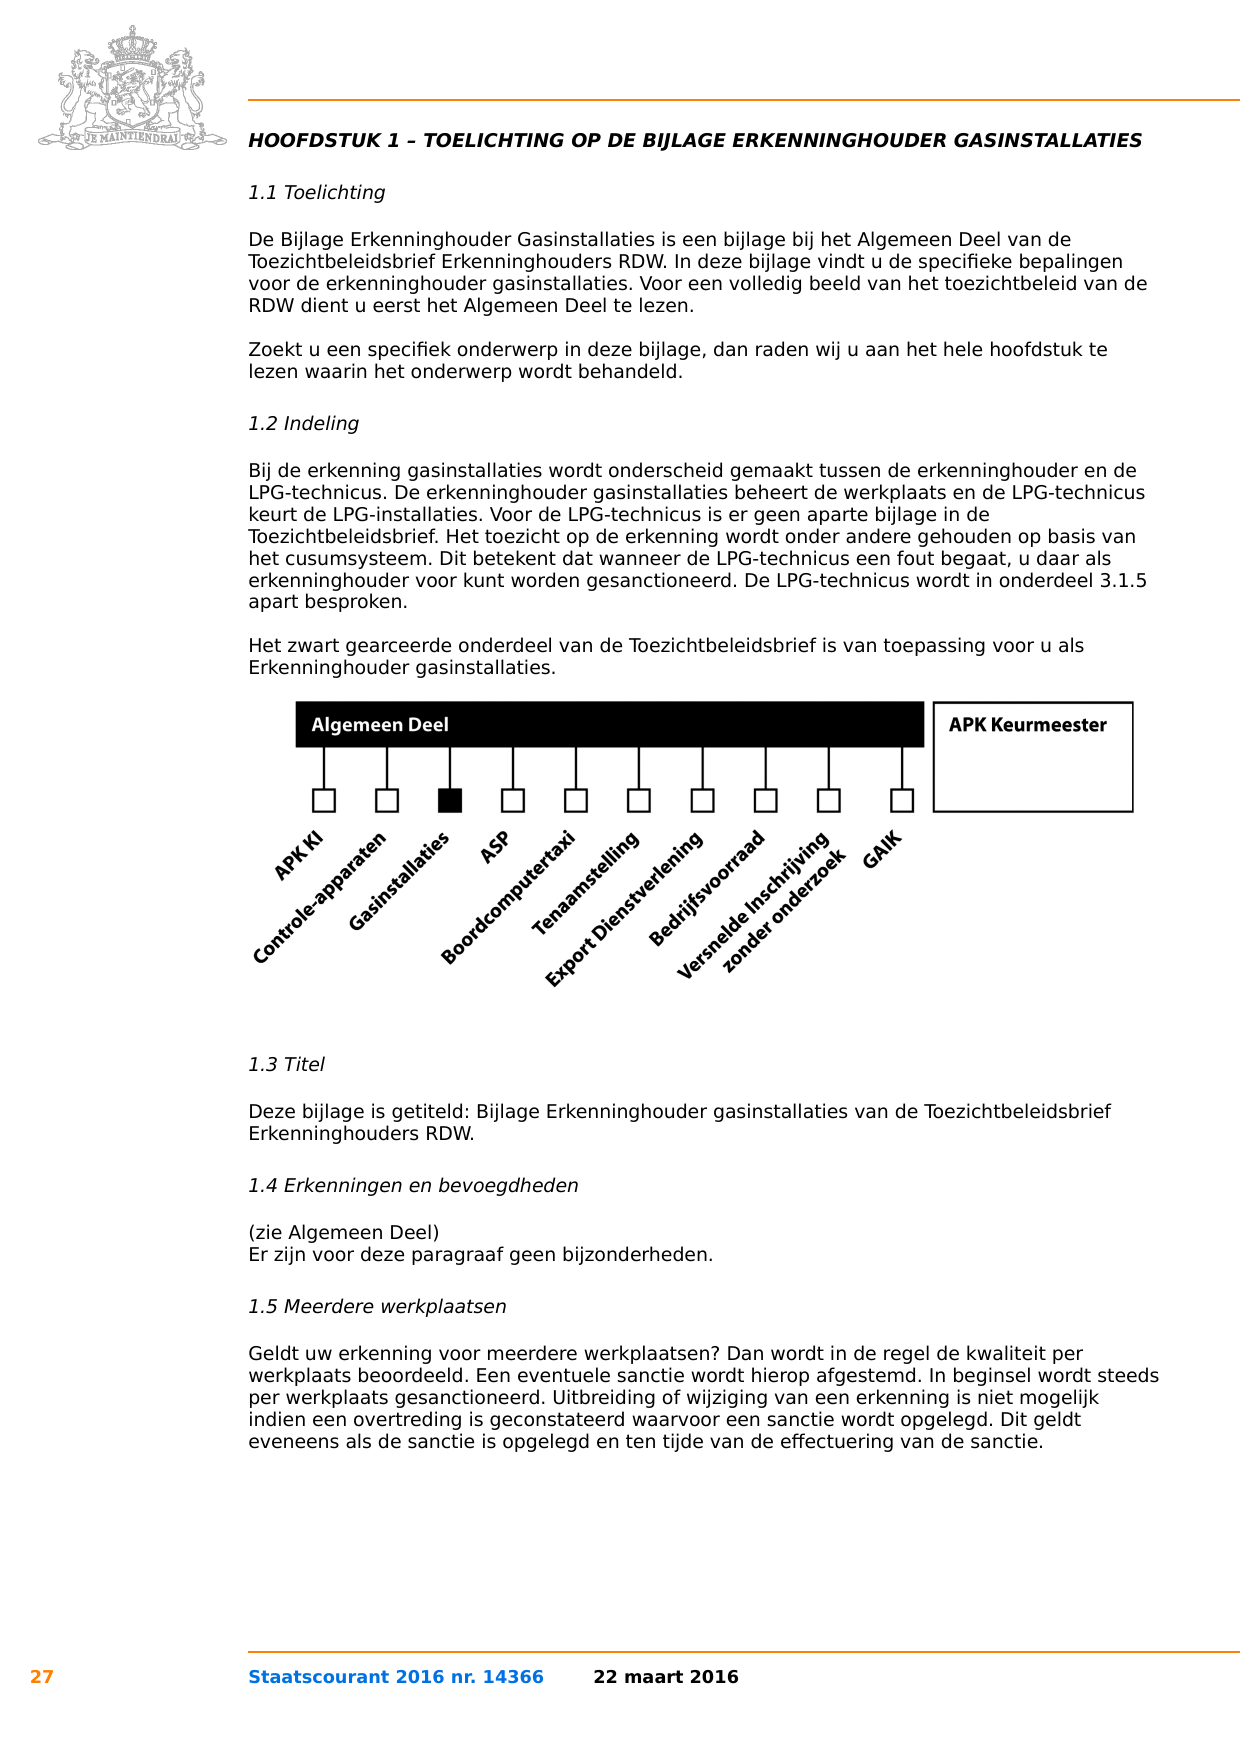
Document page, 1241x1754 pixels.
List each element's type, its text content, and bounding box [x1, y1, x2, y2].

text Bij de erkenning gasinstallaties wordt onderscheid gemaakt tussen de erkenninghouder en de LPG-technicus. De erkenninghouder gasinstallaties beheert de werkplaats en de LPG-technicus keurt de LPG-installaties. Voor de LPG-technicus is er geen aparte bijlage in de Toezichtbeleidsbrief. Het toezicht op de erkenning wordt onder andere gehouden op basis van het cusumsysteem. Dit betekent dat wanneer de LPG-technicus een fout begaat, u daar als erkenninghouder voor kunt worden gesanctioneerd. De LPG-technicus wordt in onderdeel 3.1.5 apart besproken. [248, 459, 1163, 613]
text Geldt uw erkenning voor meerdere werkplaatsen? Dan wordt in de regel de kwaliteit per werkplaats beoordeeld. Een eventuele sanctie wordt hierop afgestemd. In beginsel wordt steeds per werkplaats gesanctioneerd. Uitbreiding of wijziging van een erkenning is niet mogelijk indien een overtreding is geconstateerd waarvoor een sanctie wordt opgelegd. Dit geldt eveneens als de sanctie is opgelegd en ten tijde van de effectuering van de sanctie. [248, 1343, 1163, 1453]
subtitle 1.4 Erkenningen en bevoegdheden [248, 1175, 1163, 1197]
subtitle HOOFDSTUK 1 – TOELICHTING OP DE BIJLAGE ERKENNINGHOUDER GASINSTALLATIES [248, 130, 1163, 152]
text (zie Algemeen Deel) [248, 1222, 1163, 1244]
text Zoekt u een specifiek onderwerp in deze bijlage, dan raden wij u aan het hele hoofdstuk te lezen waarin het onderwerp wordt behandeld. [248, 339, 1163, 383]
subtitle 1.3 Titel [248, 1054, 1163, 1076]
text Deze bijlage is getiteld: Bijlage Erkenninghouder gasinstallaties van de Toezichtbeleidsbrief Erkenninghouders RDW. [248, 1101, 1163, 1145]
picture [248, 701, 1134, 1003]
subtitle 1.2 Indeling [248, 413, 1163, 434]
text De Bijlage Erkenninghouder Gasinstallaties is een bijlage bij het Algemeen Deel van de Toezichtbeleidsbrief Erkenninghouders RDW. In deze bijlage vindt u de specifieke bepalingen voor de erkenninghouder gasinstallaties. Voor een volledig beeld van het toezichtbeleid van de RDW dient u eerst het Algemeen Deel te lezen. [248, 229, 1163, 317]
text Er zijn voor deze paragraaf geen bijzonderheden. [248, 1244, 1163, 1266]
text Het zwart gearceerde onderdeel van de Toezichtbeleidsbrief is van toepassing voor u als Erkenninghouder gasinstallaties. [248, 635, 1163, 679]
subtitle 1.5 Meerdere werkplaatsen [248, 1296, 1163, 1318]
subtitle 1.1 Toelichting [248, 182, 1163, 204]
picture [38, 25, 227, 150]
